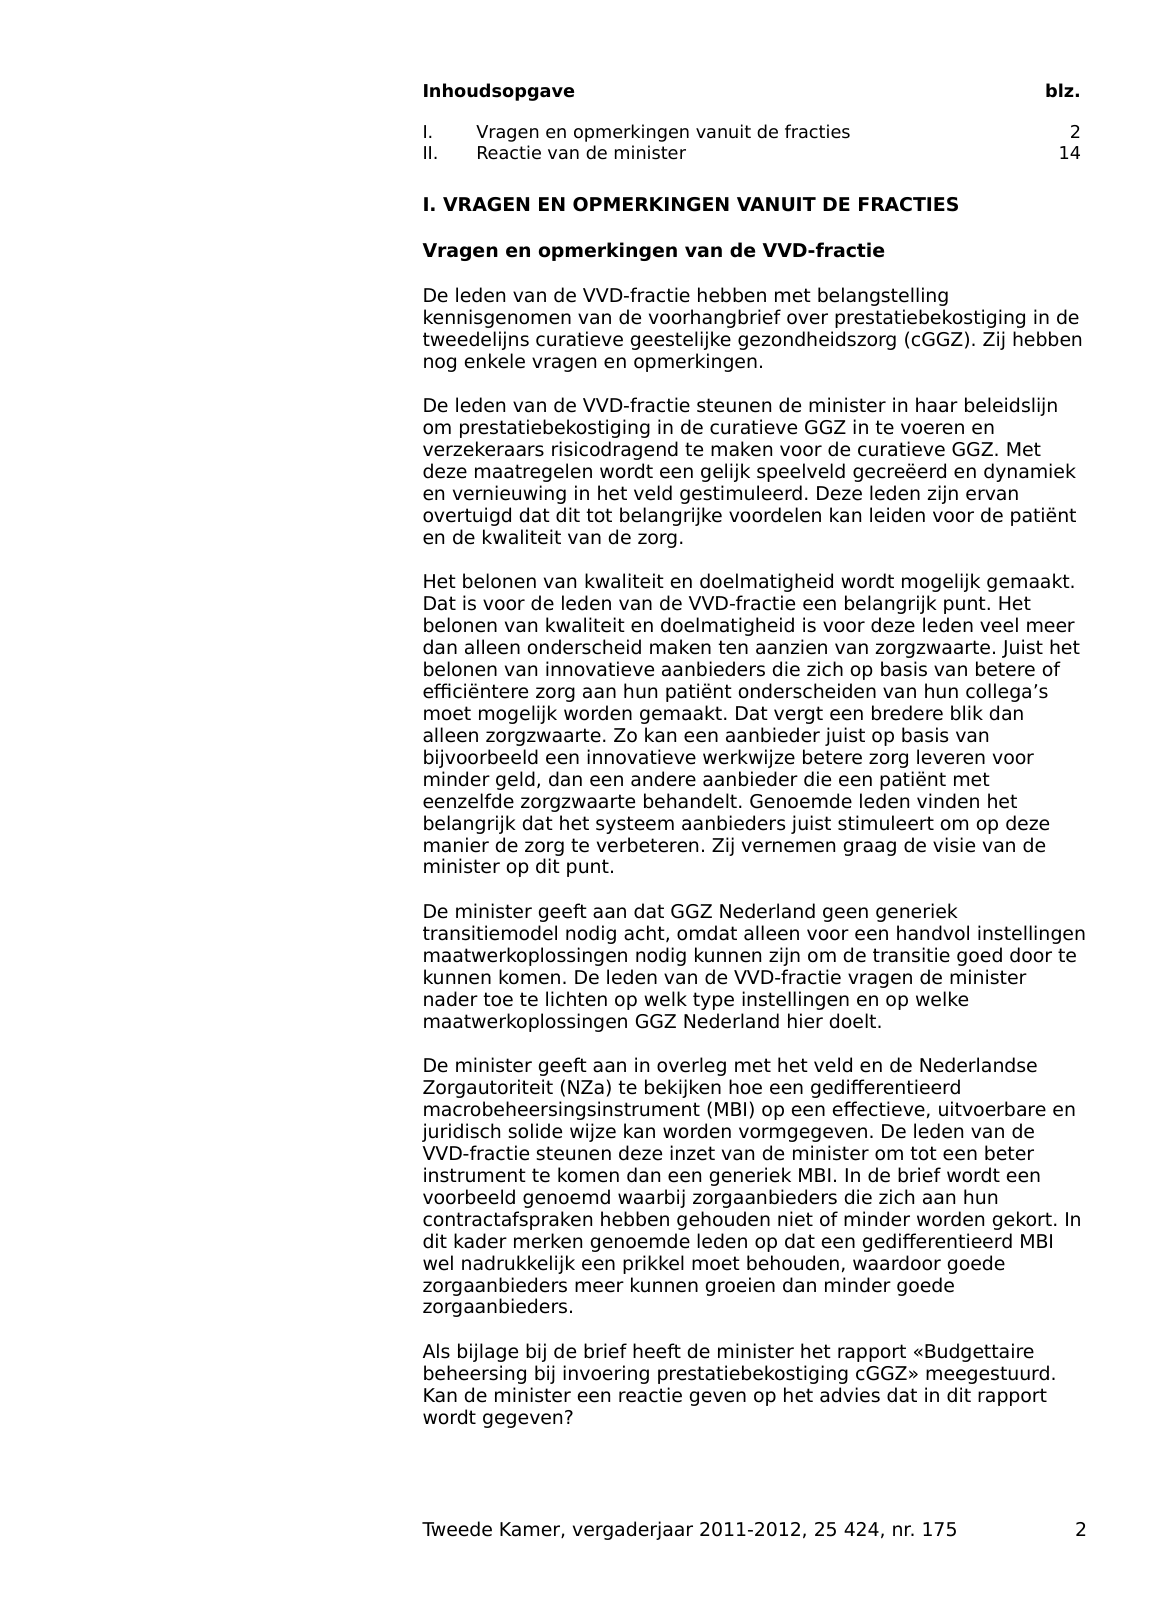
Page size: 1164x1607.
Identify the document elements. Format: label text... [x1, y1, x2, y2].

table_cell [422, 102, 470, 122]
table_cell Reactie van de minister [470, 143, 1009, 163]
table_cell Vragen en opmerkingen vanuit de fracties [470, 122, 1009, 143]
text De leden van de VVD-fractie steunen de minister in haar beleidslijn om prestatiebekostiging in de curatieve GGZ in te voeren en verzekeraars risicodragend te maken voor de curatieve GGZ. Met deze maatregelen wordt een gelijk speelveld gecreëerd en dynamiek en vernieuwing in het veld gestimuleerd. Deze leden zijn ervan overtuigd dat dit tot belangrijke voordelen kan leiden voor de patiënt en de kwaliteit van de zorg. [422, 395, 1087, 548]
subtitle Vragen en opmerkingen van de VVD-fractie [422, 240, 1087, 262]
text De leden van de VVD-fractie hebben met belangstelling kennisgenomen van de voorhangbrief over prestatiebekostiging in de tweedelijns curatieve geestelijke gezondheidszorg (cGGZ). Zij hebben nog enkele vragen en opmerkingen. [422, 284, 1087, 372]
text De minister geeft aan dat GGZ Nederland geen generiek transitiemodel nodig acht, omdat alleen voor een handvol instellingen maatwerkoplossingen nodig kunnen zijn om de transitie goed door te kunnen komen. De leden van de VVD-fractie vragen de minister nader toe te lichten op welk type instellingen en op welke maatwerkoplossingen GGZ Nederland hier doelt. [422, 901, 1087, 1032]
text Het belonen van kwaliteit en doelmatigheid wordt mogelijk gemaakt. Dat is voor de leden van de VVD-fractie een belangrijk punt. Het belonen van kwaliteit en doelmatigheid is voor deze leden veel meer dan alleen onderscheid maken ten aanzien van zorgzwaarte. Juist het belonen van innovatieve aanbieders die zich op basis van betere of efficiëntere zorg aan hun patiënt onderscheiden van hun collega’s moet mogelijk worden gemaakt. Dat vergt een bredere blik dan alleen zorgzwaarte. Zo kan een aanbieder juist op basis van bijvoorbeeld een innovatieve werkwijze betere zorg leveren voor minder geld, dan een andere aanbieder die een patiënt met eenzelfde zorgzwaarte behandelt. Genoemde leden vinden het belangrijk dat het systeem aanbieders juist stimuleert om op deze manier de zorg te verbeteren. Zij vernemen graag de visie van de minister op dit punt. [422, 571, 1087, 878]
table_cell I. [422, 122, 470, 143]
text Als bijlage bij de brief heeft de minister het rapport «Budgettaire beheersing bij invoering prestatiebekostiging cGGZ» meegestuurd. Kan de minister een reactie geven op het advies dat in dit rapport wordt gegeven? [422, 1341, 1087, 1428]
table_header blz. [1009, 81, 1087, 102]
table_cell 2 [1009, 122, 1087, 143]
text De minister geeft aan in overleg met het veld en de Nederlandse Zorgautoriteit (NZa) te bekijken hoe een gedifferentieerd macrobeheersingsinstrument (MBI) op een effectieve, uitvoerbare en juridisch solide wijze kan worden vormgegeven. De leden van de VVD-fractie steunen deze inzet van de minister om tot een beter instrument te komen dan een generiek MBI. In de brief wordt een voorbeeld genoemd waarbij zorgaanbieders die zich aan hun contractafspraken hebben gehouden niet of minder worden gekort. In dit kader merken genoemde leden op dat een gedifferentieerd MBI wel nadrukkelijk een prikkel moet behouden, waardoor goede zorgaanbieders meer kunnen groeien dan minder goede zorgaanbieders. [422, 1055, 1087, 1318]
table_cell [470, 102, 1009, 122]
table_header Inhoudsopgave [422, 81, 1009, 102]
table_cell 14 [1009, 143, 1087, 163]
table_cell [1009, 102, 1087, 122]
table_cell II. [422, 143, 470, 163]
subtitle I. VRAGEN EN OPMERKINGEN VANUIT DE FRACTIES [422, 193, 1087, 215]
